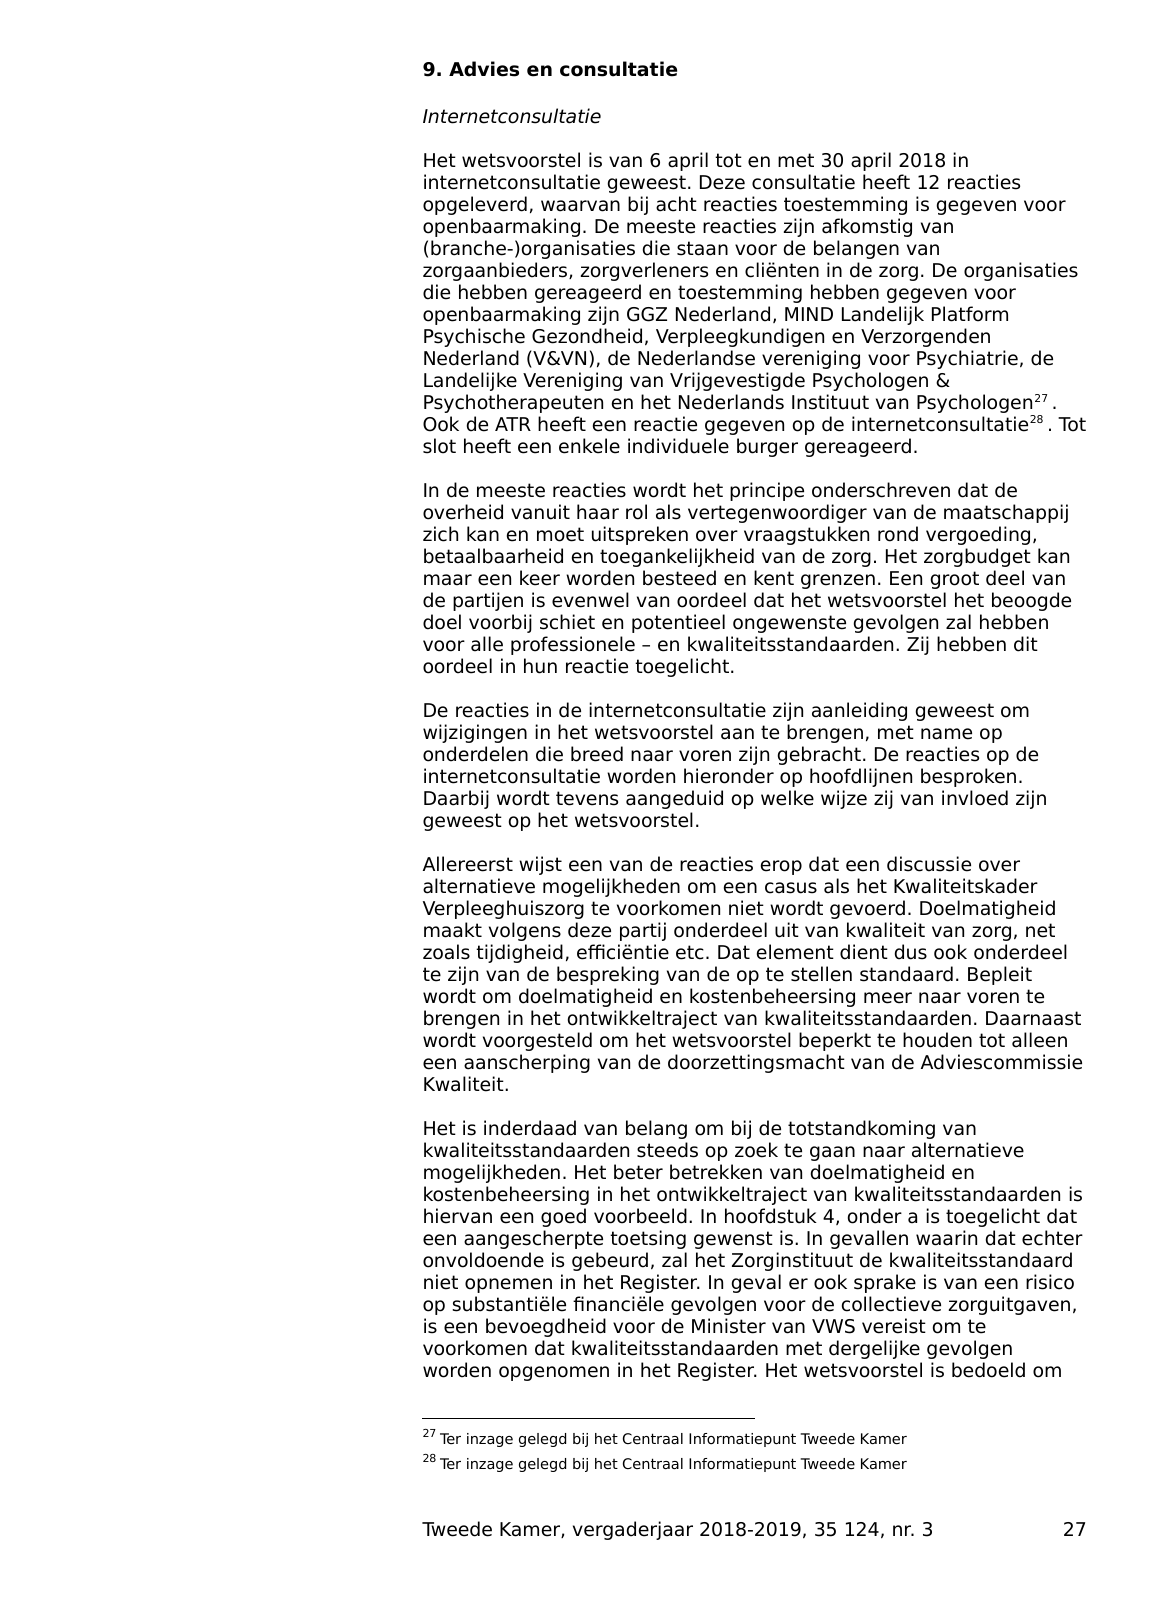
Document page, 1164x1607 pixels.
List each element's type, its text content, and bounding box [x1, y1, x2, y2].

text Het is inderdaad van belang om bij de totstandkoming van kwaliteitsstandaarden steeds op zoek te gaan naar alternatieve mogelijkheden. Het beter betrekken van doelmatigheid en kostenbeheersing in het ontwikkeltraject van kwaliteitsstandaarden is hiervan een goed voorbeeld. In hoofdstuk 4, onder a is toegelicht dat een aangescherpte toetsing gewenst is. In gevallen waarin dat echter onvoldoende is gebeurd, zal het Zorginstituut de kwaliteitsstandaard niet opnemen in het Register. In geval er ook sprake is van een risico op substantiële financiële gevolgen voor de collectieve zorguitgaven, is een bevoegdheid voor de Minister van VWS vereist om te voorkomen dat kwaliteitsstandaarden met dergelijke gevolgen worden opgenomen in het Register. Het wetsvoorstel is bedoeld om [422, 1118, 1087, 1382]
text Het wetsvoorstel is van 6 april tot en met 30 april 2018 in internetconsultatie geweest. Deze consultatie heeft 12 reacties opgeleverd, waarvan bij acht reacties toestemming is gegeven voor openbaarmaking. De meeste reacties zijn afkomstig van (branche-)organisaties die staan voor de belangen van zorgaanbieders, zorgverleners en cliënten in de zorg. De organisaties die hebben gereageerd en toestemming hebben gegeven voor openbaarmaking zijn GGZ Nederland, MIND Landelijk Platform Psychische Gezondheid, Verpleegkundigen en Verzorgenden Nederland (V&VN), de Nederlandse vereniging voor Psychiatrie, de Landelijke Vereniging van Vrijgevestigde Psychologen & Psychotherapeuten en het Nederlands Instituut van Psychologen. Ook de ATR heeft een reactie gegeven op de internetconsultatie. Tot slot heeft een enkele individuele burger gereageerd. [422, 150, 1087, 458]
subtitle Internetconsultatie [422, 106, 1087, 128]
text De reacties in de internetconsultatie zijn aanleiding geweest om wijzigingen in het wetsvoorstel aan te brengen, met name op onderdelen die breed naar voren zijn gebracht. De reacties op de internetconsultatie worden hieronder op hoofdlijnen besproken. Daarbij wordt tevens aangeduid op welke wijze zij van invloed zijn geweest op het wetsvoorstel. [422, 700, 1087, 832]
text Ter inzage gelegd bij het Centraal Informatiepunt Tweede Kamer [422, 1452, 1087, 1474]
text In de meeste reacties wordt het principe onderschreven dat de overheid vanuit haar rol als vertegenwoordiger van de maatschappij zich kan en moet uitspreken over vraagstukken rond vergoeding, betaalbaarheid en toegankelijkheid van de zorg. Het zorgbudget kan maar een keer worden besteed en kent grenzen. Een groot deel van de partijen is evenwel van oordeel dat het wetsvoorstel het beoogde doel voorbij schiet en potentieel ongewenste gevolgen zal hebben voor alle professionele – en kwaliteitsstandaarden. Zij hebben dit oordeel in hun reactie toegelicht. [422, 480, 1087, 678]
text Ter inzage gelegd bij het Centraal Informatiepunt Tweede Kamer [422, 1427, 1087, 1449]
subtitle 9. Advies en consultatie [422, 59, 1087, 81]
text Allereerst wijst een van de reacties erop dat een discussie over alternatieve mogelijkheden om een casus als het Kwaliteitskader Verpleeghuiszorg te voorkomen niet wordt gevoerd. Doelmatigheid maakt volgens deze partij onderdeel uit van kwaliteit van zorg, net zoals tijdigheid, efficiëntie etc. Dat element dient dus ook onderdeel te zijn van de bespreking van de op te stellen standaard. Bepleit wordt om doelmatigheid en kostenbeheersing meer naar voren te brengen in het ontwikkeltraject van kwaliteitsstandaarden. Daarnaast wordt voorgesteld om het wetsvoorstel beperkt te houden tot alleen een aanscherping van de doorzettingsmacht van de Adviescommissie Kwaliteit. [422, 854, 1087, 1096]
